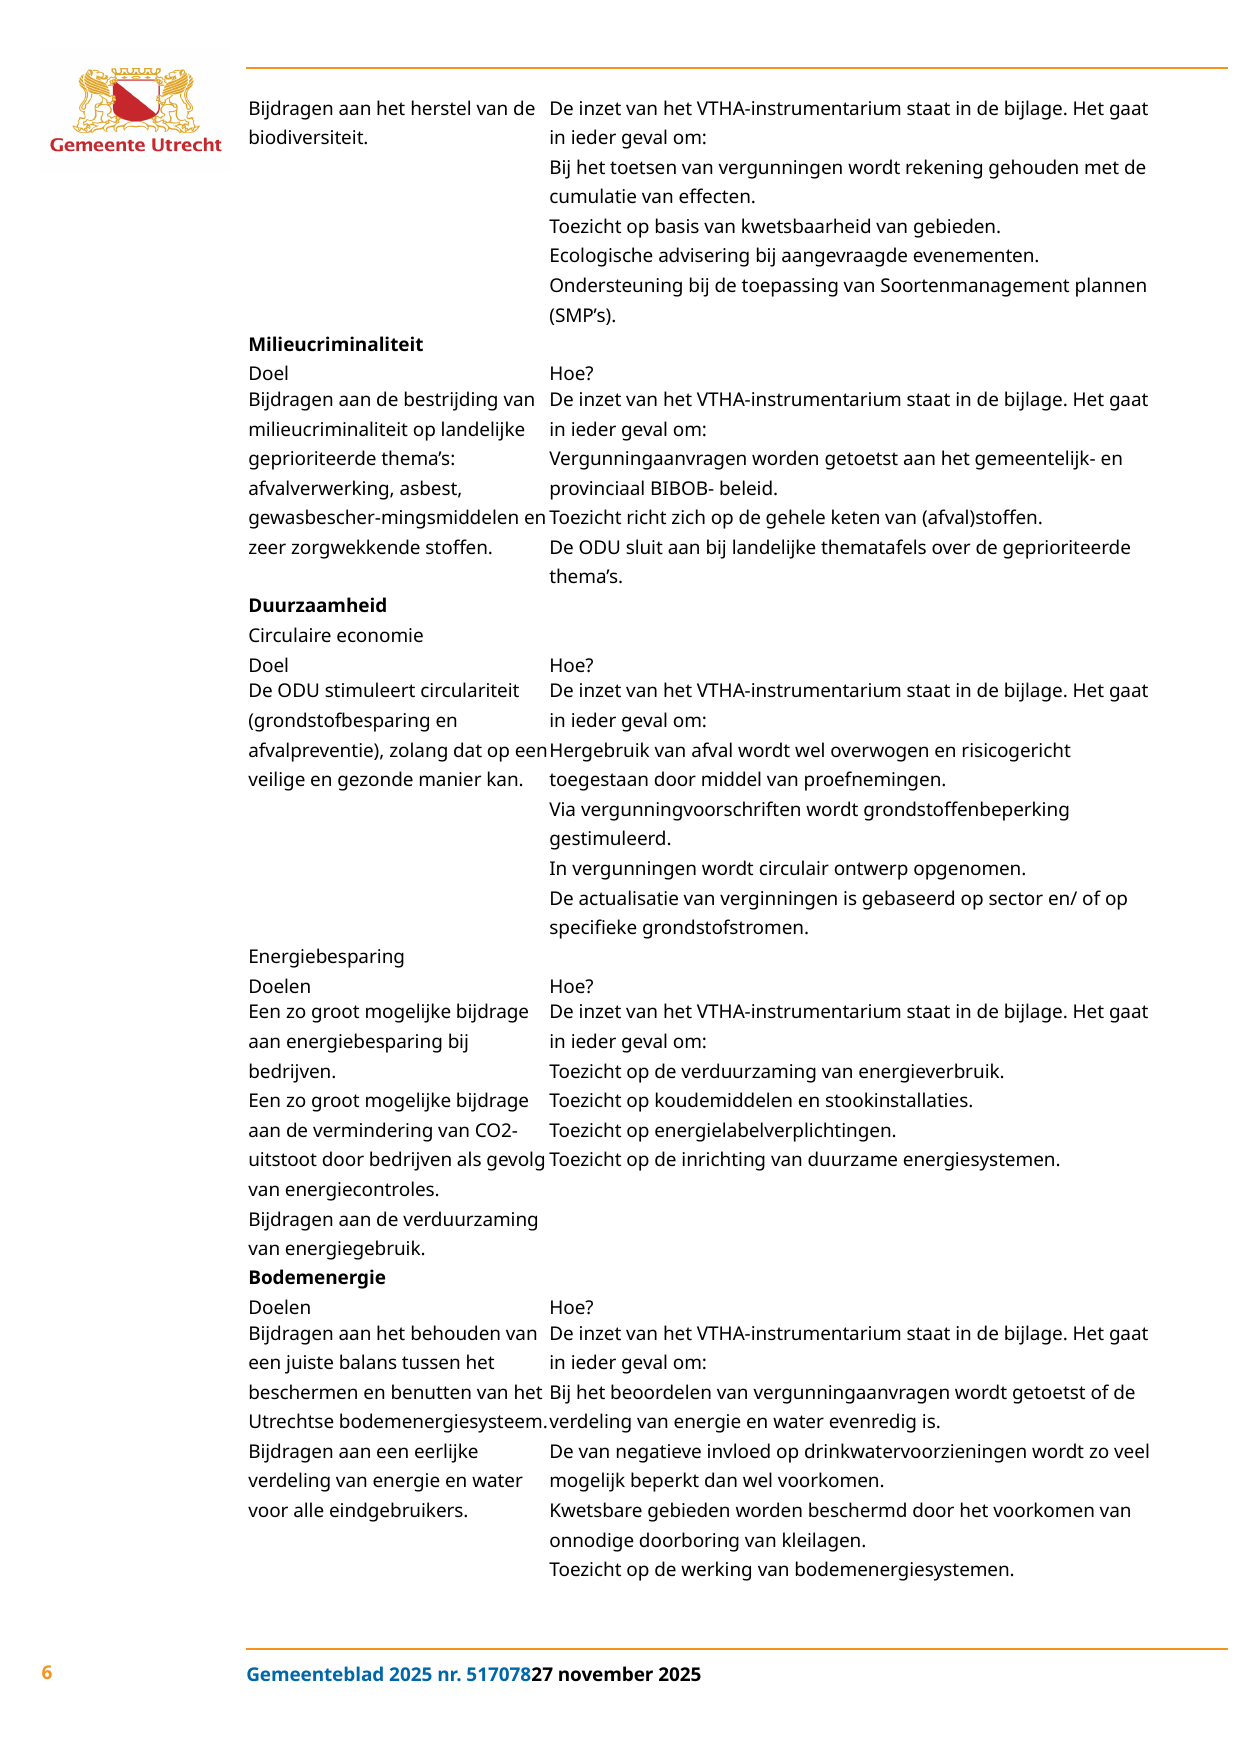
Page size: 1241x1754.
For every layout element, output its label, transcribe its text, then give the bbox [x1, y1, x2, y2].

text Energiebesparing [248, 943, 1152, 969]
table_cell De ODU stimuleert circulariteit (grondstofbesparing en afvalpreventie), zolang dat op een veilige en gezonde manier kan. [248, 678, 549, 940]
table_cell Bijdragen aan de bestrijding van milieucriminaliteit op landelijke geprioriteerde thema’s: afvalverwerking, asbest, gewasbescher-mingsmiddelen en zeer zorgwekkende stoffen. [248, 386, 549, 589]
table_cell De inzet van het VTHA-instrumentarium staat in de bijlage. Het gaat in ieder geval om: Bij het toetsen van vergunningen wordt rekening gehouden met de cumulatie van effecten. Toezicht op basis van kwetsbaarheid van gebieden. Ecologische advisering bij aangevraagde evenementen. Ondersteuning bij de toepassing van Soortenmanagement plannen (SMP’s). [549, 95, 1152, 328]
table_header Hoe? [549, 361, 1152, 386]
table_header Doel [248, 361, 549, 386]
text Circulaire economie [248, 622, 1152, 648]
table_cell De inzet van het VTHA-instrumentarium staat in de bijlage. Het gaat in ieder geval om: Hergebruik van afval wordt wel overwogen en risicogericht toegestaan door middel van proefnemingen. Via vergunningvoorschriften wordt grondstoffenbeperking gestimuleerd. In vergunningen wordt circulair ontwerp opgenomen. De actualisatie van verginningen is gebaseerd op sector en/ of op specifieke grondstofstromen. [549, 678, 1152, 940]
table_header Hoe? [549, 652, 1152, 678]
table_header Hoe? [549, 973, 1152, 999]
text Milieucriminaliteit [248, 331, 1152, 357]
table_header Doelen [248, 973, 549, 999]
picture [41, 47, 231, 172]
table_cell Bijdragen aan het behouden van een juiste balans tussen het beschermen en benutten van het Utrechtse bodemenergiesysteem. Bijdragen aan een eerlijke verdeling van energie en water voor alle eindgebruikers. [248, 1320, 549, 1582]
table_cell Bijdragen aan het herstel van de biodiversiteit. [248, 95, 549, 328]
table_cell De inzet van het VTHA-instrumentarium staat in de bijlage. Het gaat in ieder geval om: Bij het beoordelen van vergunningaanvragen wordt getoetst of de verdeling van energie en water evenredig is. De van negatieve invloed op drinkwatervoorzieningen wordt zo veel mogelijk beperkt dan wel voorkomen. Kwetsbare gebieden worden beschermd door het voorkomen van onnodige doorboring van kleilagen. Toezicht op de werking van bodemenergiesystemen. [549, 1320, 1152, 1582]
table_header Hoe? [549, 1294, 1152, 1320]
text Duurzaamheid [248, 593, 1152, 618]
table_cell De inzet van het VTHA-instrumentarium staat in de bijlage. Het gaat in ieder geval om: Vergunningaanvragen worden getoetst aan het gemeentelijk- en provinciaal BIBOB- beleid. Toezicht richt zich op de gehele keten van (afval)stoffen. De ODU sluit aan bij landelijke thematafels over de geprioriteerde thema’s. [549, 386, 1152, 589]
table_cell Een zo groot mogelijke bijdrage aan energiebesparing bij bedrijven. Een zo groot mogelijke bijdrage aan de vermindering van CO2-uitstoot door bedrijven als gevolg van energiecontroles. Bijdragen aan de verduurzaming van energiegebruik. [248, 999, 549, 1261]
table_header Doel [248, 652, 549, 678]
table_header Doelen [248, 1294, 549, 1320]
text Bodemenergie [248, 1264, 1152, 1290]
table_cell De inzet van het VTHA-instrumentarium staat in de bijlage. Het gaat in ieder geval om: Toezicht op de verduurzaming van energieverbruik. Toezicht op koudemiddelen en stookinstallaties. Toezicht op energielabelverplichtingen. Toezicht op de inrichting van duurzame energiesystemen. [549, 999, 1152, 1261]
